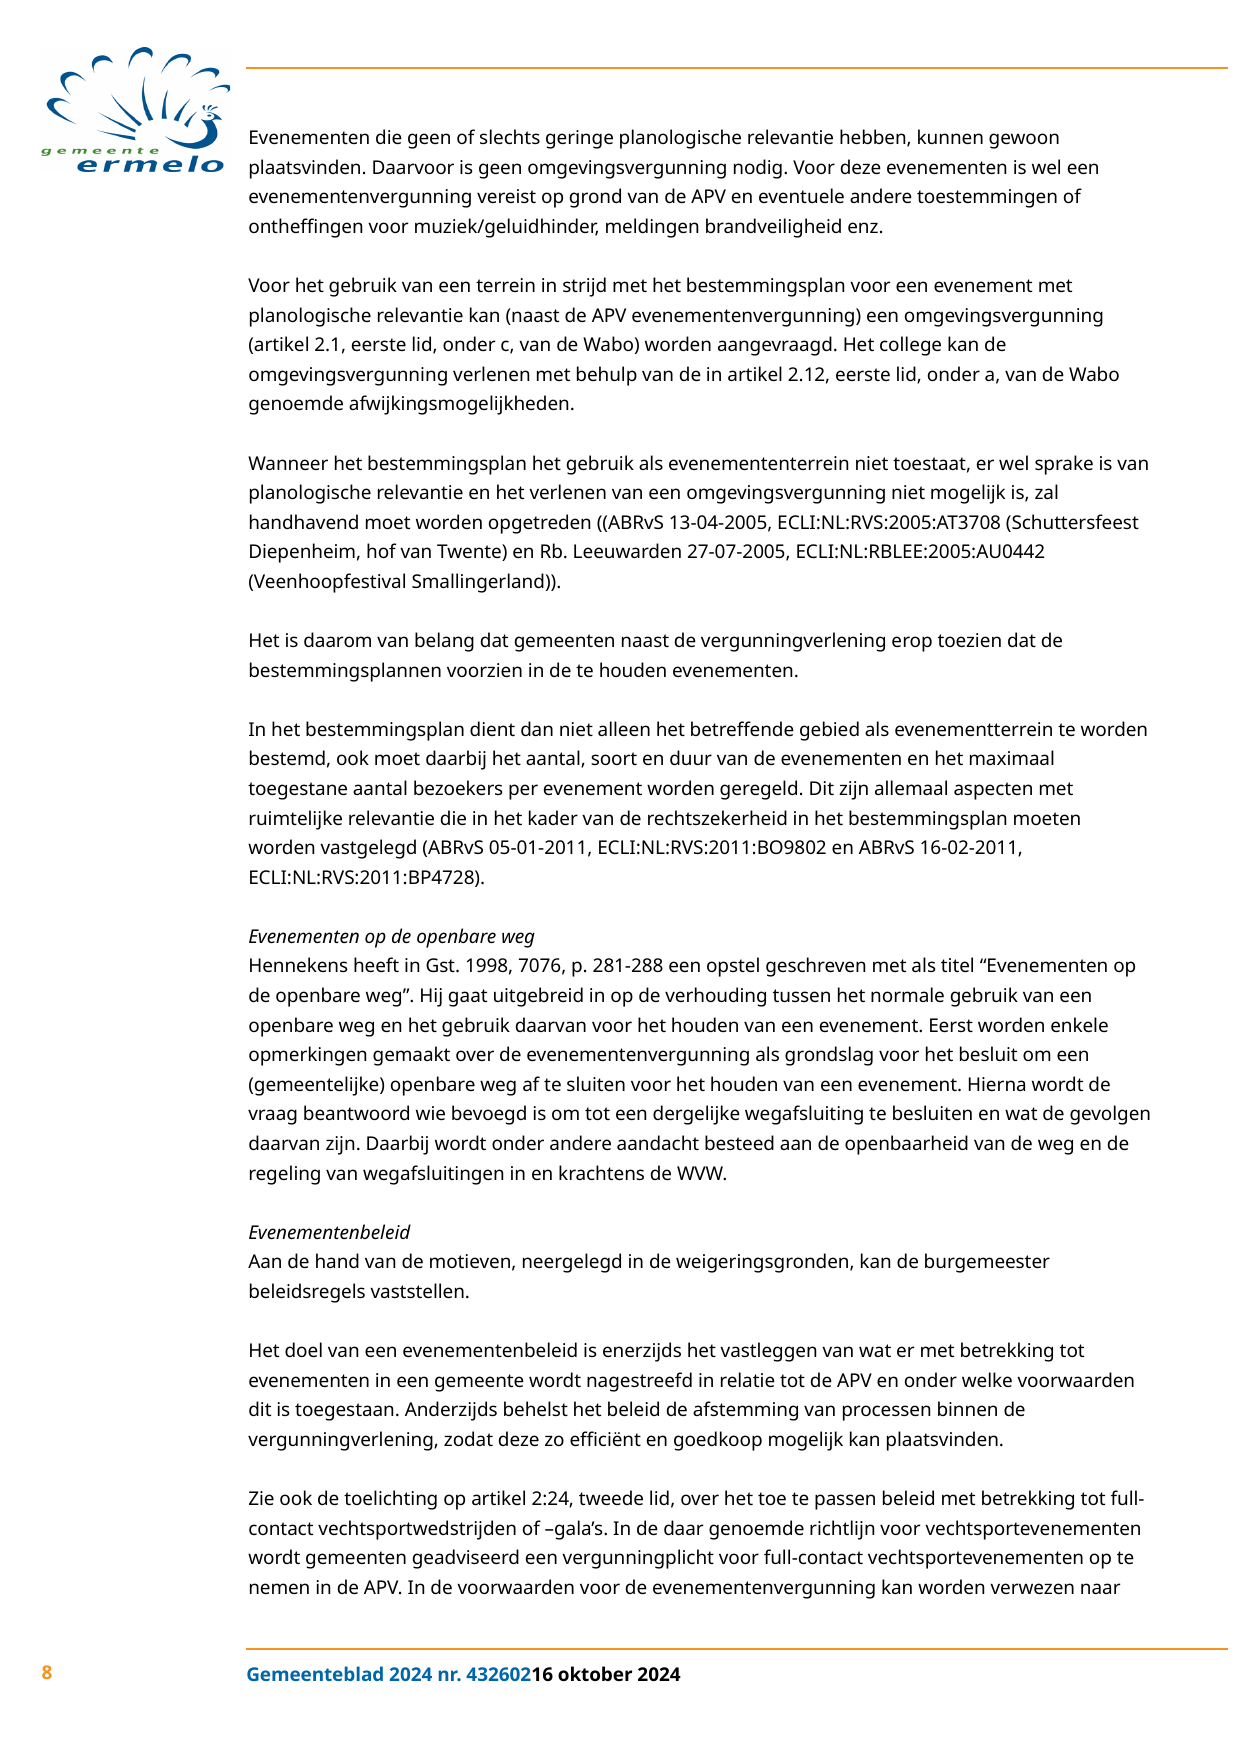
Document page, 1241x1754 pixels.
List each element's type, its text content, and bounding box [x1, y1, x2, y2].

text Voor het gebruik van een terrein in strijd met het bestemmingsplan voor een evenement met planologische relevantie kan (naast de APV evenementenvergunning) een omgevingsvergunning (artikel 2.1, eerste lid, onder c, van de Wabo) worden aangevraagd. Het college kan de omgevingsvergunning verlenen met behulp van de in artikel 2.12, eerste lid, onder a, van de Wabo genoemde afwijkingsmogelijkheden. [248, 272, 1152, 416]
picture [41, 47, 231, 172]
text Aan de hand van de motieven, neergelegd in de weigeringsgronden, kan de burgemeester beleidsregels vaststellen. [248, 1248, 1152, 1304]
text Evenementen op de openbare weg [248, 923, 1152, 949]
text Zie ook de toelichting op artikel 2:24, tweede lid, over het toe te passen beleid met betrekking tot full-contact vechtsportwedstrijden of –gala’s. In de daar genoemde richtlijn voor vechtsportevenementen wordt gemeenten geadviseerd een vergunningplicht voor full-contact vechtsportevenementen op te nemen in de APV. In de voorwaarden voor de evenementenvergunning kan worden verwezen naar [248, 1485, 1152, 1600]
text Evenementenbeleid [248, 1219, 1152, 1245]
text Het doel van een evenementenbeleid is enerzijds het vastleggen van wat er met betrekking tot evenementen in een gemeente wordt nagestreefd in relatie tot de APV en onder welke voorwaarden dit is toegestaan. Anderzijds behelst het beleid de afstemming van processen binnen de vergunningverlening, zodat deze zo efficiënt en goedkoop mogelijk kan plaatsvinden. [248, 1337, 1152, 1452]
text Wanneer het bestemmingsplan het gebruik als evenemententerrein niet toestaat, er wel sprake is van planologische relevantie en het verlenen van een omgevingsvergunning niet mogelijk is, zal handhavend moet worden opgetreden ((ABRvS 13-04-2005, ECLI:NL:RVS:2005:AT3708 (Schuttersfeest Diepenheim, hof van Twente) en Rb. Leeuwarden 27-07-2005, ECLI:NL:RBLEE:2005:AU0442 (Veenhoopfestival Smallingerland)). [248, 450, 1152, 594]
text In het bestemmingsplan dient dan niet alleen het betreffende gebied als evenementterrein te worden bestemd, ook moet daarbij het aantal, soort en duur van de evenementen en het maximaal toegestane aantal bezoekers per evenement worden geregeld. Dit zijn allemaal aspecten met ruimtelijke relevantie die in het kader van de rechtszekerheid in het bestemmingsplan moeten worden vastgelegd (ABRvS 05-01-2011, ECLI:NL:RVS:2011:BO9802 en ABRvS 16-02-2011, ECLI:NL:RVS:2011:BP4728). [248, 716, 1152, 890]
text Hennekens heeft in Gst. 1998, 7076, p. 281-288 een opstel geschreven met als titel “Evenementen op de openbare weg”. Hij gaat uitgebreid in op de verhouding tussen het normale gebruik van een openbare weg en het gebruik daarvan voor het houden van een evenement. Eerst worden enkele opmerkingen gemaakt over de evenementenvergunning als grondslag voor het besluit om een (gemeentelijke) openbare weg af te sluiten voor het houden van een evenement. Hierna wordt de vraag beantwoord wie bevoegd is om tot een dergelijke wegafsluiting te besluiten en wat de gevolgen daarvan zijn. Daarbij wordt onder andere aandacht besteed aan de openbaarheid van de weg en de regeling van wegafsluitingen in en krachtens de WVW. [248, 953, 1152, 1186]
text Evenementen die geen of slechts geringe planologische relevantie hebben, kunnen gewoon plaatsvinden. Daarvoor is geen omgevingsvergunning nodig. Voor deze evenementen is wel een evenementenvergunning vereist op grond van de APV en eventuele andere toestemmingen of ontheffingen voor muziek/geluidhinder, meldingen brandveiligheid enz. [248, 124, 1152, 239]
text Het is daarom van belang dat gemeenten naast de vergunningverlening erop toezien dat de bestemmingsplannen voorzien in de te houden evenementen. [248, 627, 1152, 683]
